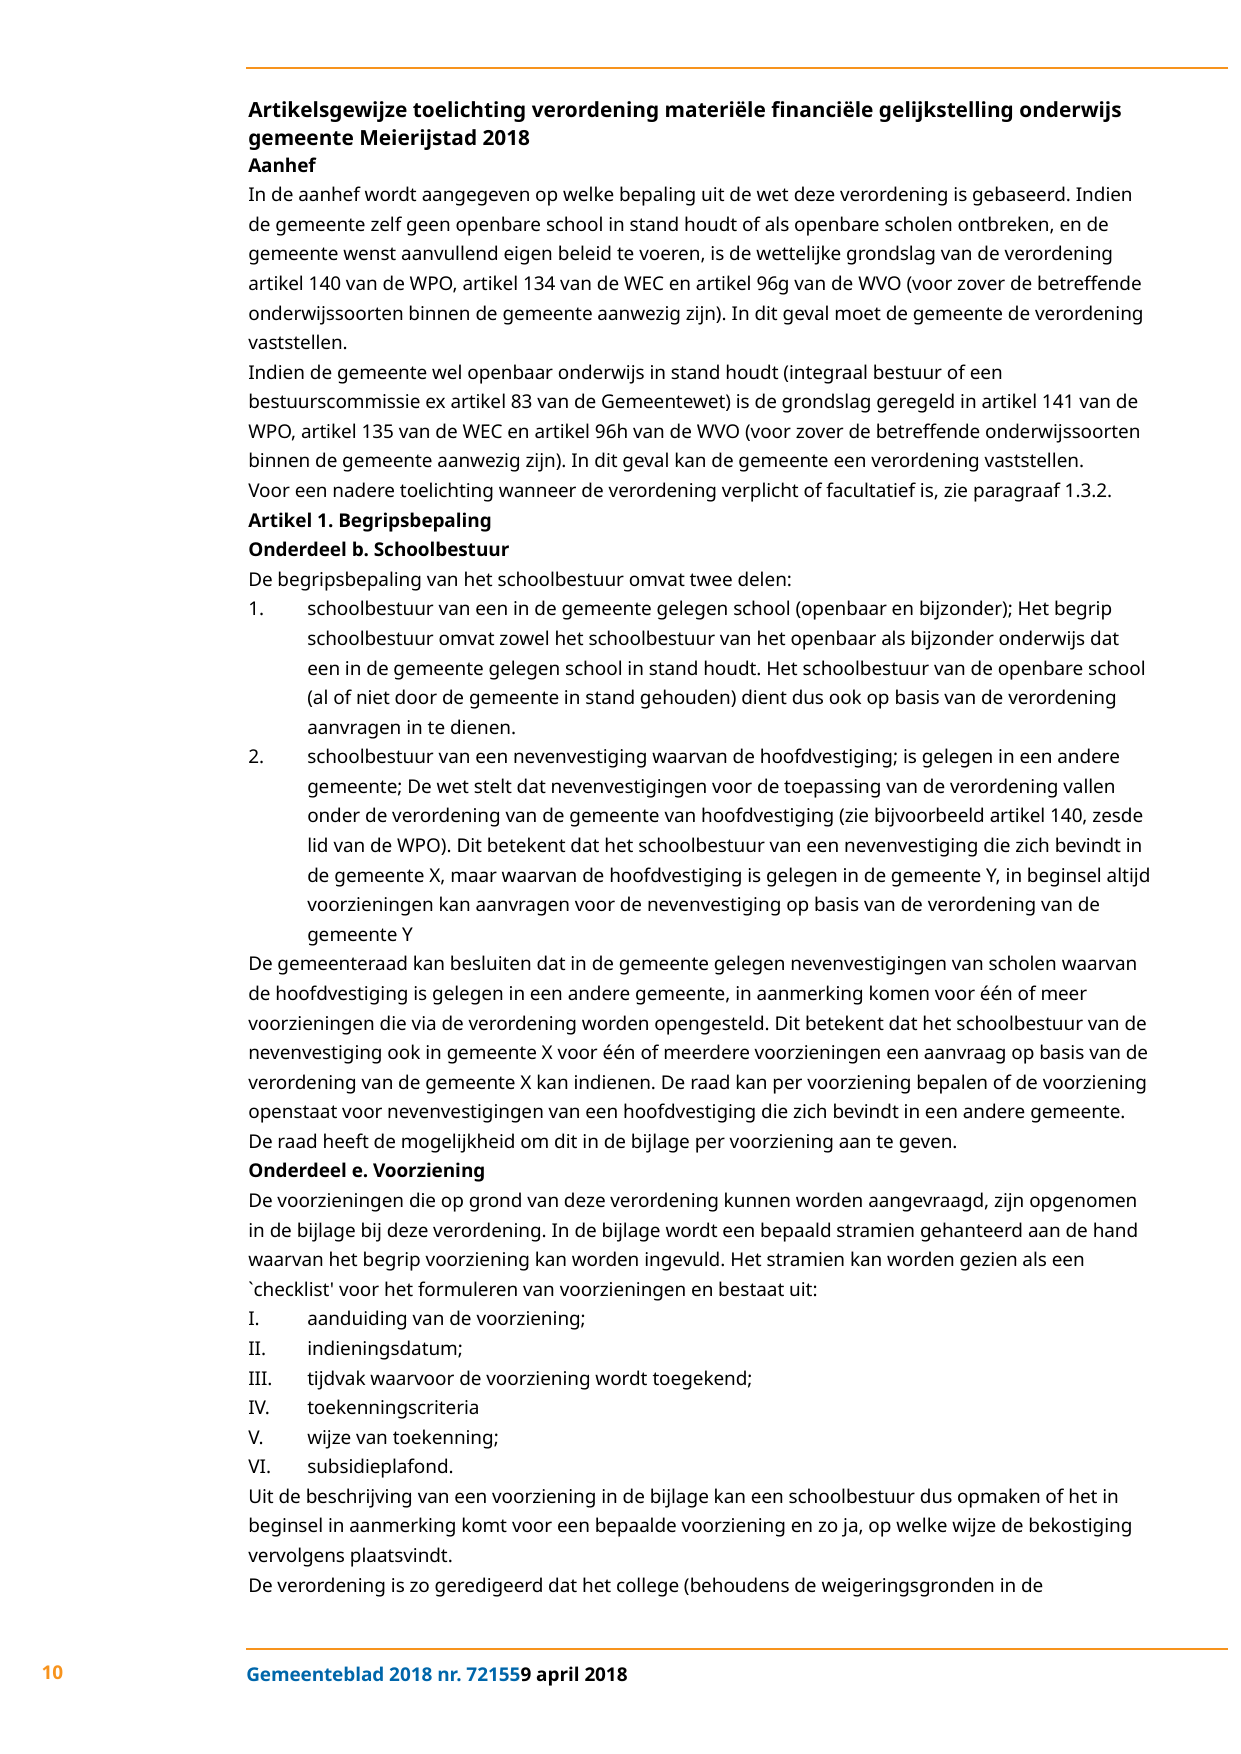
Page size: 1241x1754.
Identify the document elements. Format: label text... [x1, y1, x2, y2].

text In de aanhef wordt aangegeven op welke bepaling uit de wet deze verordening is gebaseerd. Indien de gemeente zelf geen openbare school in stand houdt of als openbare scholen ontbreken, en de gemeente wenst aanvullend eigen beleid te voeren, is de wettelijke grondslag van de verordening artikel 140 van de WPO, artikel 134 van de WEC en artikel 96g van de WVO (voor zover de betreffende onderwijssoorten binnen de gemeente aanwezig zijn). In dit geval moet de gemeente de verordening vaststellen. [248, 181, 1152, 355]
text Artikel 1. Begripsbepaling [248, 507, 1152, 532]
text Onderdeel e. Voorziening [248, 1158, 1152, 1183]
text De voorzieningen die op grond van deze verordening kunnen worden aangevraagd, zijn opgenomen in de bijlage bij deze verordening. In de bijlage wordt een bepaald stramien gehanteerd aan de hand waarvan het begrip voorziening kan worden ingevuld. Het stramien kan worden gezien als een `checklist' voor het formuleren van voorzieningen en bestaat uit: [248, 1187, 1152, 1302]
picture [41, 47, 231, 172]
list schoolbestuur van een in de gemeente gelegen school (openbaar en bijzonder); Het begrip schoolbestuur omvat zowel het schoolbestuur van het openbaar als bijzonder onderwijs dat een in de gemeente gelegen school in stand houdt. Het schoolbestuur van de openbare school (al of niet door de gemeente in stand gehouden) dient dus ook op basis van de verordening aanvragen in te dienen. [248, 596, 1152, 739]
text Uit de beschrijving van een voorziening in de bijlage kan een schoolbestuur dus opmaken of het in beginsel in aanmerking komt voor een bepaalde voorziening en zo ja, op welke wijze de bekostiging vervolgens plaatsvindt. [248, 1483, 1152, 1568]
list schoolbestuur van een nevenvestiging waarvan de hoofdvestiging; is gelegen in een andere gemeente; De wet stelt dat nevenvestigingen voor de toepassing van de verordening vallen onder de verordening van de gemeente van hoofdvestiging (zie bijvoorbeeld artikel 140, zesde lid van de WPO). Dit betekent dat het schoolbestuur van een nevenvestiging die zich bevindt in de gemeente X, maar waarvan de hoofdvestiging is gelegen in de gemeente Y, in beginsel altijd voorzieningen kan aanvragen voor de nevenvestiging op basis van de verordening van de gemeente Y [248, 743, 1152, 947]
list tijdvak waarvoor de voorziening wordt toegekend; [248, 1365, 1152, 1390]
text De verordening is zo geredigeerd dat het college (behoudens de weigeringsgronden in de [248, 1572, 1152, 1597]
text Onderdeel b. Schoolbestuur [248, 536, 1152, 562]
text Aanhef [248, 152, 1152, 177]
text De gemeenteraad kan besluiten dat in de gemeente gelegen nevenvestigingen van scholen waarvan de hoofdvestiging is gelegen in een andere gemeente, in aanmerking komen voor één of meer voorzieningen die via de verordening worden opengesteld. Dit betekent dat het schoolbestuur van de nevenvestiging ook in gemeente X voor één of meerdere voorzieningen een aanvraag op basis van de verordening van de gemeente X kan indienen. De raad kan per voorziening bepalen of de voorziening openstaat voor nevenvestigingen van een hoofdvestiging die zich bevindt in een andere gemeente. De raad heeft de mogelijkheid om dit in de bijlage per voorziening aan te geven. [248, 951, 1152, 1154]
list wijze van toekenning; [248, 1424, 1152, 1449]
list aanduiding van de voorziening; [248, 1306, 1152, 1331]
text Voor een nadere toelichting wanneer de verordening verplicht of facultatief is, zie paragraaf 1.3.2. [248, 477, 1152, 503]
text Indien de gemeente wel openbaar onderwijs in stand houdt (integraal bestuur of een bestuurscommissie ex artikel 83 van de Gemeentewet) is de grondslag geregeld in artikel 141 van de WPO, artikel 135 van de WEC en artikel 96h van de WVO (voor zover de betreffende onderwijssoorten binnen de gemeente aanwezig zijn). In dit geval kan de gemeente een verordening vaststellen. [248, 359, 1152, 473]
list indieningsdatum; [248, 1335, 1152, 1361]
list toekenningscriteria [248, 1394, 1152, 1420]
text Artikelsgewijze toelichting verordening materiële financiële gelijkstelling onderwijs gemeente Meierijstad 2018 [248, 95, 1152, 152]
list subsidieplafond. [248, 1453, 1152, 1479]
text De begripsbepaling van het schoolbestuur omvat twee delen: [248, 566, 1152, 592]
